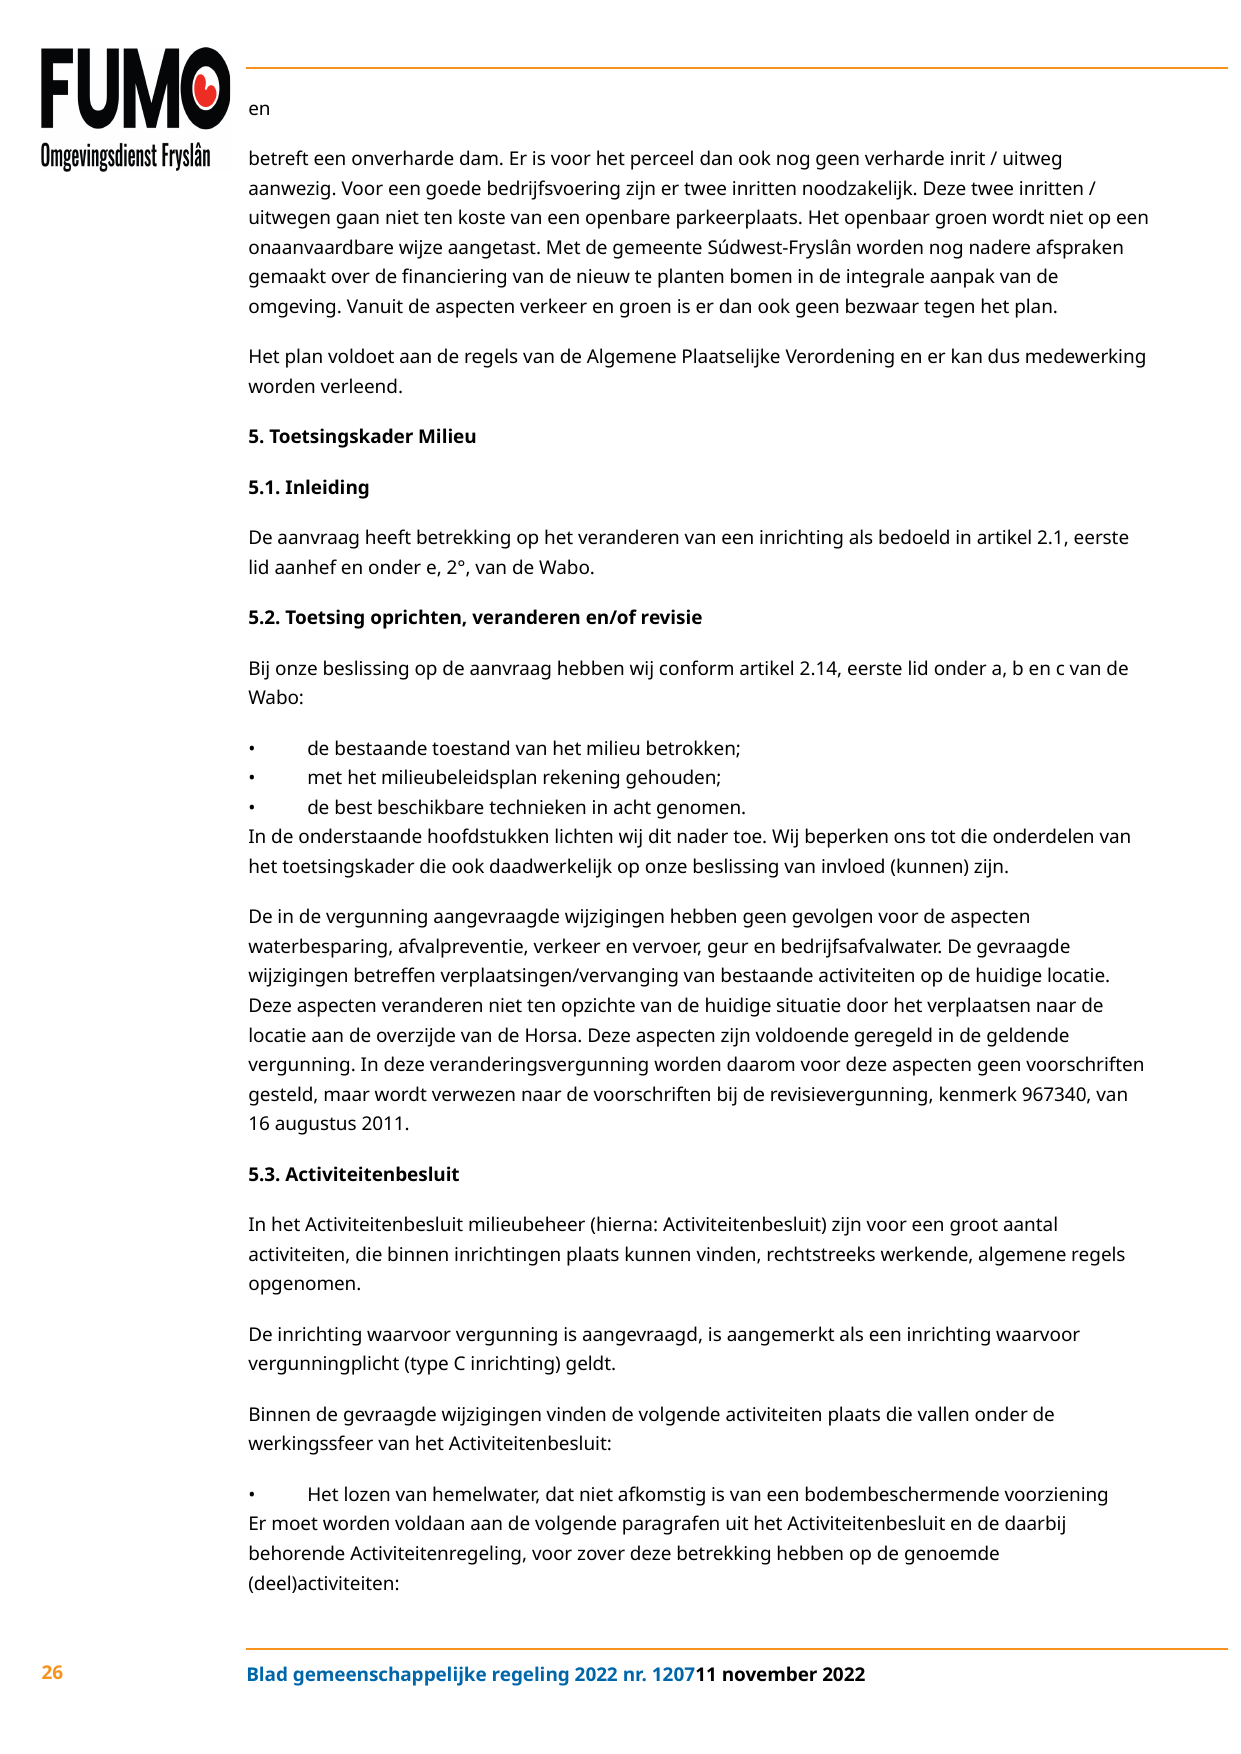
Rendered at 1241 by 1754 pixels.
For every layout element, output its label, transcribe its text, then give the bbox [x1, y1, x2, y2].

text Er moet worden voldaan aan de volgende paragrafen uit het Activiteitenbesluit en de daarbij behorende Activiteitenregeling, voor zover deze betrekking hebben op de genoemde (deel)activiteiten: [248, 1511, 1152, 1596]
text Bij onze beslissing op de aanvraag hebben wij conform artikel 2.14, eerste lid onder a, b en c van de Wabo: [248, 655, 1152, 710]
text In de onderstaande hoofdstukken lichten wij dit nader toe. Wij beperken ons tot die onderdelen van het toetsingskader die ook daadwerkelijk op onze beslissing van invloed (kunnen) zijn. [248, 823, 1152, 879]
text De inrichting waarvoor vergunning is aangevraagd, is aangemerkt als een inrichting waarvoor vergunningplicht (type C inrichting) geldt. [248, 1321, 1152, 1376]
text De in de vergunning aangevraagde wijzigingen hebben geen gevolgen voor de aspecten waterbesparing, afvalpreventie, verkeer en vervoer, geur en bedrijfsafvalwater. De gevraagde wijzigingen betreffen verplaatsingen/vervanging van bestaande activiteiten op de huidige locatie. Deze aspecten veranderen niet ten opzichte van de huidige situatie door het verplaatsen naar de locatie aan de overzijde van de Horsa. Deze aspecten zijn voldoende geregeld in de geldende vergunning. In deze veranderingsvergunning worden daarom voor deze aspecten geen voorschriften gesteld, maar wordt verwezen naar de voorschriften bij de revisievergunning, kenmerk 967340, van 16 augustus 2011. [248, 903, 1152, 1136]
text 5.3. Activiteitenbesluit [248, 1161, 1152, 1187]
text 5. Toetsingskader Milieu [248, 423, 1152, 449]
picture [41, 47, 231, 172]
text 5.1. Inleiding [248, 474, 1152, 500]
text Binnen de gevraagde wijzigingen vinden de volgende activiteiten plaats die vallen onder de werkingssfeer van het Activiteitenbesluit: [248, 1401, 1152, 1456]
list de bestaande toestand van het milieu betrokken; [248, 735, 1152, 761]
text betreft een onverharde dam. Er is voor het perceel dan ook nog geen verharde inrit / uitweg aanwezig. Voor een goede bedrijfsvoering zijn er twee inritten noodzakelijk. Deze twee inritten / uitwegen gaan niet ten koste van een openbare parkeerplaats. Het openbaar groen wordt niet op een onaanvaardbare wijze aangetast. Met de gemeente Súdwest-Fryslân worden nog nadere afspraken gemaakt over de financiering van de nieuw te planten bomen in de integrale aanpak van de omgeving. Vanuit de aspecten verkeer en groen is er dan ook geen bezwaar tegen het plan. [248, 145, 1152, 319]
text en [248, 95, 1152, 121]
text Het plan voldoet aan de regels van de Algemene Plaatselijke Verordening en er kan dus medewerking worden verleend. [248, 343, 1152, 399]
list met het milieubeleidsplan rekening gehouden; [248, 764, 1152, 790]
list de best beschikbare technieken in acht genomen. [248, 794, 1152, 820]
text 5.2. Toetsing oprichten, veranderen en/of revisie [248, 604, 1152, 630]
text De aanvraag heeft betrekking op het veranderen van een inrichting als bedoeld in artikel 2.1, eerste lid aanhef en onder e, 2°, van de Wabo. [248, 524, 1152, 580]
text In het Activiteitenbesluit milieubeheer (hierna: Activiteitenbesluit) zijn voor een groot aantal activiteiten, die binnen inrichtingen plaats kunnen vinden, rechtstreeks werkende, algemene regels opgenomen. [248, 1211, 1152, 1296]
list Het lozen van hemelwater, dat niet afkomstig is van een bodembeschermende voorziening [248, 1481, 1152, 1507]
